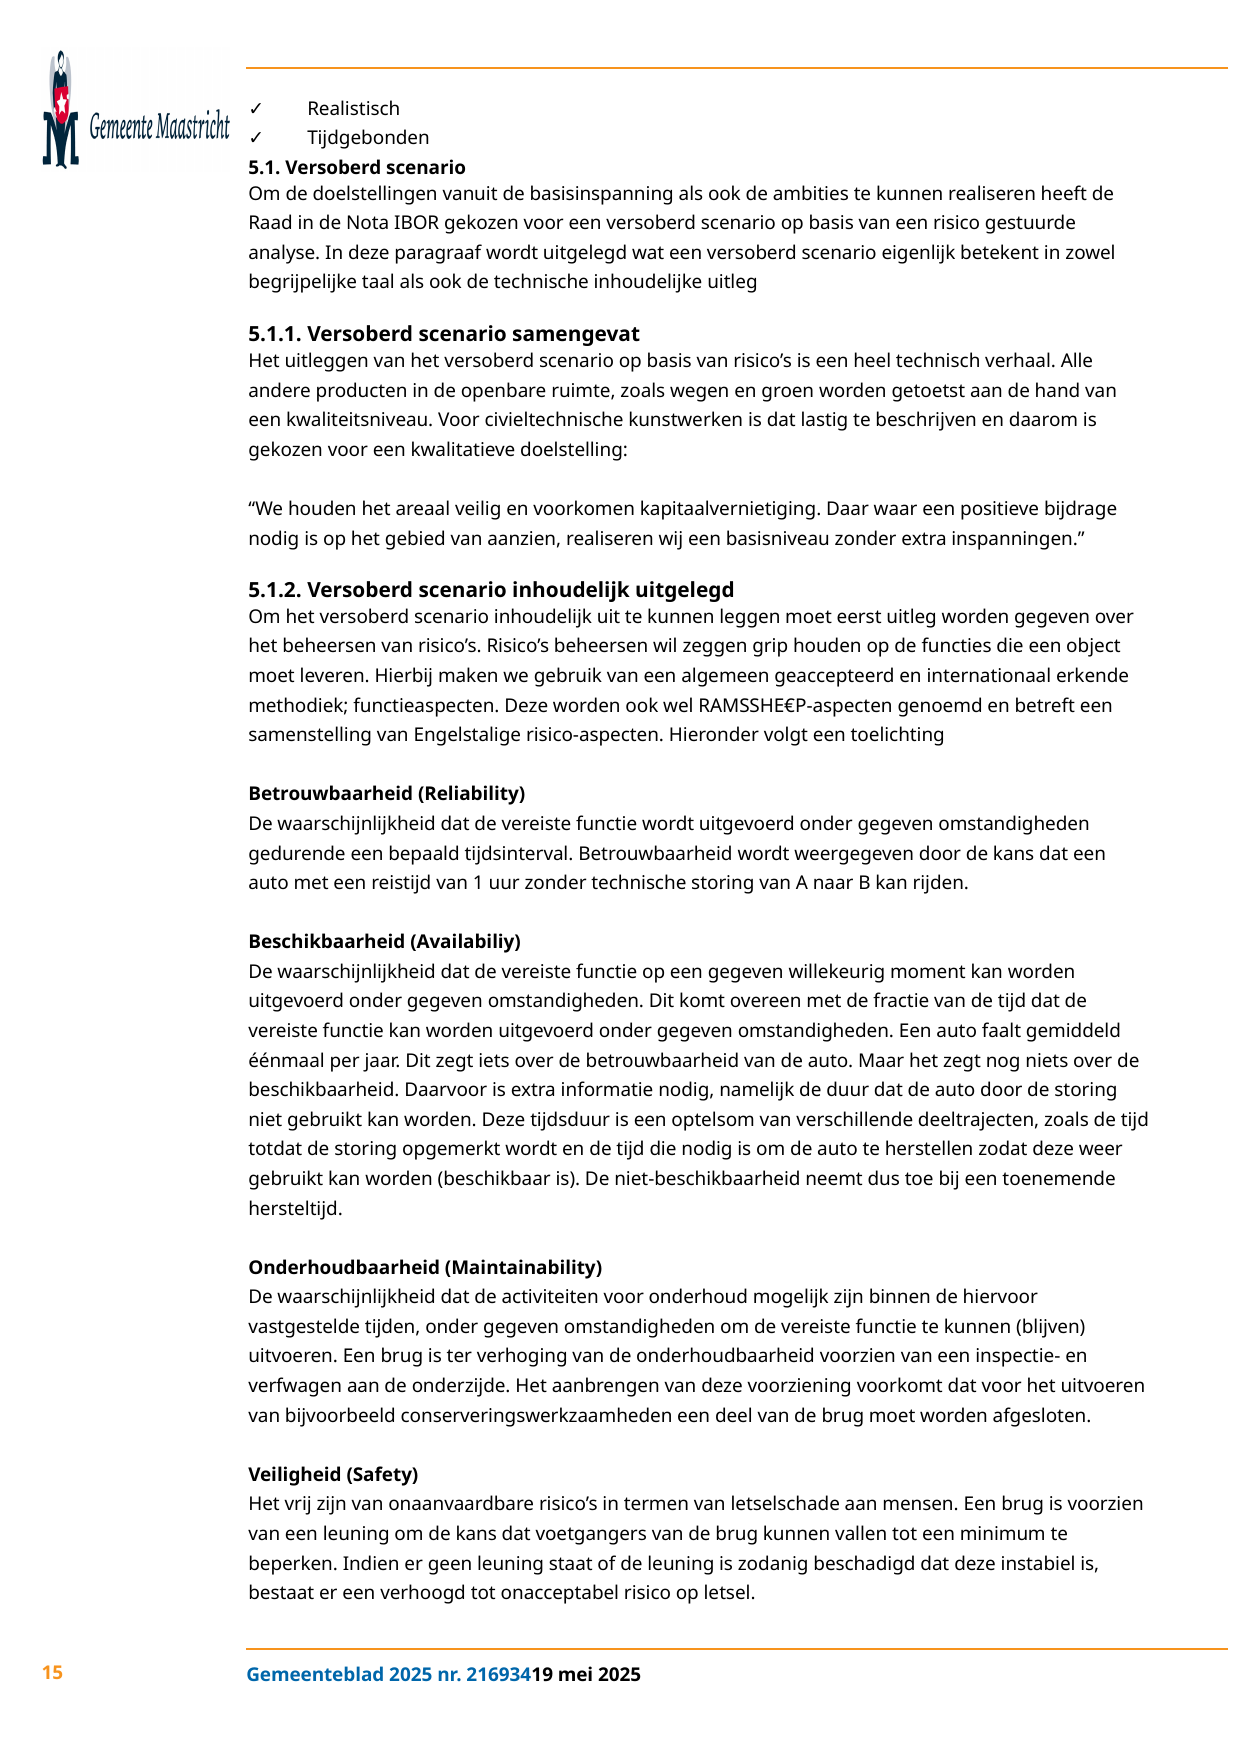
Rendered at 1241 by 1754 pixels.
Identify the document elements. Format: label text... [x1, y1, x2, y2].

text Het vrij zijn van onaanvaardbare risico’s in termen van letselschade aan mensen. Een brug is voorzien van een leuning om de kans dat voetgangers van de brug kunnen vallen tot een minimum te beperken. Indien er geen leuning staat of de leuning is zodanig beschadigd dat deze instabiel is, bestaat er een verhoogd tot onacceptabel risico op letsel. [248, 1491, 1152, 1605]
text De waarschijnlijkheid dat de vereiste functie op een gegeven willekeurig moment kan worden uitgevoerd onder gegeven omstandigheden. Dit komt overeen met de fractie van de tijd dat de vereiste functie kan worden uitgevoerd onder gegeven omstandigheden. Een auto faalt gemiddeld éénmaal per jaar. Dit zegt iets over de betrouwbaarheid van de auto. Maar het zegt nog niets over de beschikbaarheid. Daarvoor is extra informatie nodig, namelijk de duur dat de auto door de storing niet gebruikt kan worden. Deze tijdsduur is een optelsom van verschillende deeltrajecten, zoals de tijd totdat de storing opgemerkt wordt en de tijd die nodig is om de auto te herstellen zodat deze weer gebruikt kan worden (beschikbaar is). De niet-beschikbaarheid neemt dus toe bij een toenemende hersteltijd. [248, 958, 1152, 1221]
text Beschikbaarheid (Availabiliy) [248, 928, 1152, 954]
text 5.1.1. Versoberd scenario samengevat [248, 319, 1152, 347]
text Veiligheid (Safety) [248, 1461, 1152, 1487]
text De waarschijnlijkheid dat de activiteiten voor onderhoud mogelijk zijn binnen de hiervoor vastgestelde tijden, onder gegeven omstandigheden om de vereiste functie te kunnen (blijven) uitvoeren. Een brug is ter verhoging van de onderhoudbaarheid voorzien van een inspectie- en verfwagen aan de onderzijde. Het aanbrengen van deze voorziening voorkomt dat voor het uitvoeren van bijvoorbeeld conserveringswerkzaamheden een deel van de brug moet worden afgesloten. [248, 1283, 1152, 1428]
text 5.1.2. Versoberd scenario inhoudelijk uitgelegd [248, 575, 1152, 603]
text Betrouwbaarheid (Reliability) [248, 781, 1152, 806]
text Om het versoberd scenario inhoudelijk uit te kunnen leggen moet eerst uitleg worden gegeven over het beheersen van risico’s. Risico’s beheersen wil zeggen grip houden op de functies die een object moet leveren. Hierbij maken we gebruik van een algemeen geaccepteerd en internationaal erkende methodiek; functieaspecten. Deze worden ook wel RAMSSHE€P-aspecten genoemd en betreft een samenstelling van Engelstalige risico-aspecten. Hieronder volgt een toelichting [248, 603, 1152, 747]
list Realistisch [248, 95, 1152, 121]
list Tijdgebonden [248, 124, 1152, 150]
table_header “We houden het areaal veilig en voorkomen kapitaalvernietiging. Daar waar een positieve bijdrage nodig is op het gebied van aanzien, realiseren wij een basisniveau zonder extra inspanningen.” [248, 495, 1152, 551]
text Onderhoudbaarheid (Maintainability) [248, 1254, 1152, 1280]
text Het uitleggen van het versoberd scenario op basis van risico’s is een heel technisch verhaal. Alle andere producten in de openbare ruimte, zoals wegen en groen worden getoetst aan de hand van een kwaliteitsniveau. Voor civieltechnische kunstwerken is dat lastig te beschrijven en daarom is gekozen voor een kwalitatieve doelstelling: [248, 347, 1152, 462]
picture [41, 47, 231, 172]
text 5.1. Versoberd scenario [248, 154, 1152, 180]
text De waarschijnlijkheid dat de vereiste functie wordt uitgevoerd onder gegeven omstandigheden gedurende een bepaald tijdsinterval. Betrouwbaarheid wordt weergegeven door de kans dat een auto met een reistijd van 1 uur zonder technische storing van A naar B kan rijden. [248, 810, 1152, 895]
text Om de doelstellingen vanuit de basisinspanning als ook de ambities te kunnen realiseren heeft de Raad in de Nota IBOR gekozen voor een versoberd scenario op basis van een risico gestuurde analyse. In deze paragraaf wordt uitgelegd wat een versoberd scenario eigenlijk betekent in zowel begrijpelijke taal als ook de technische inhoudelijke uitleg [248, 180, 1152, 294]
